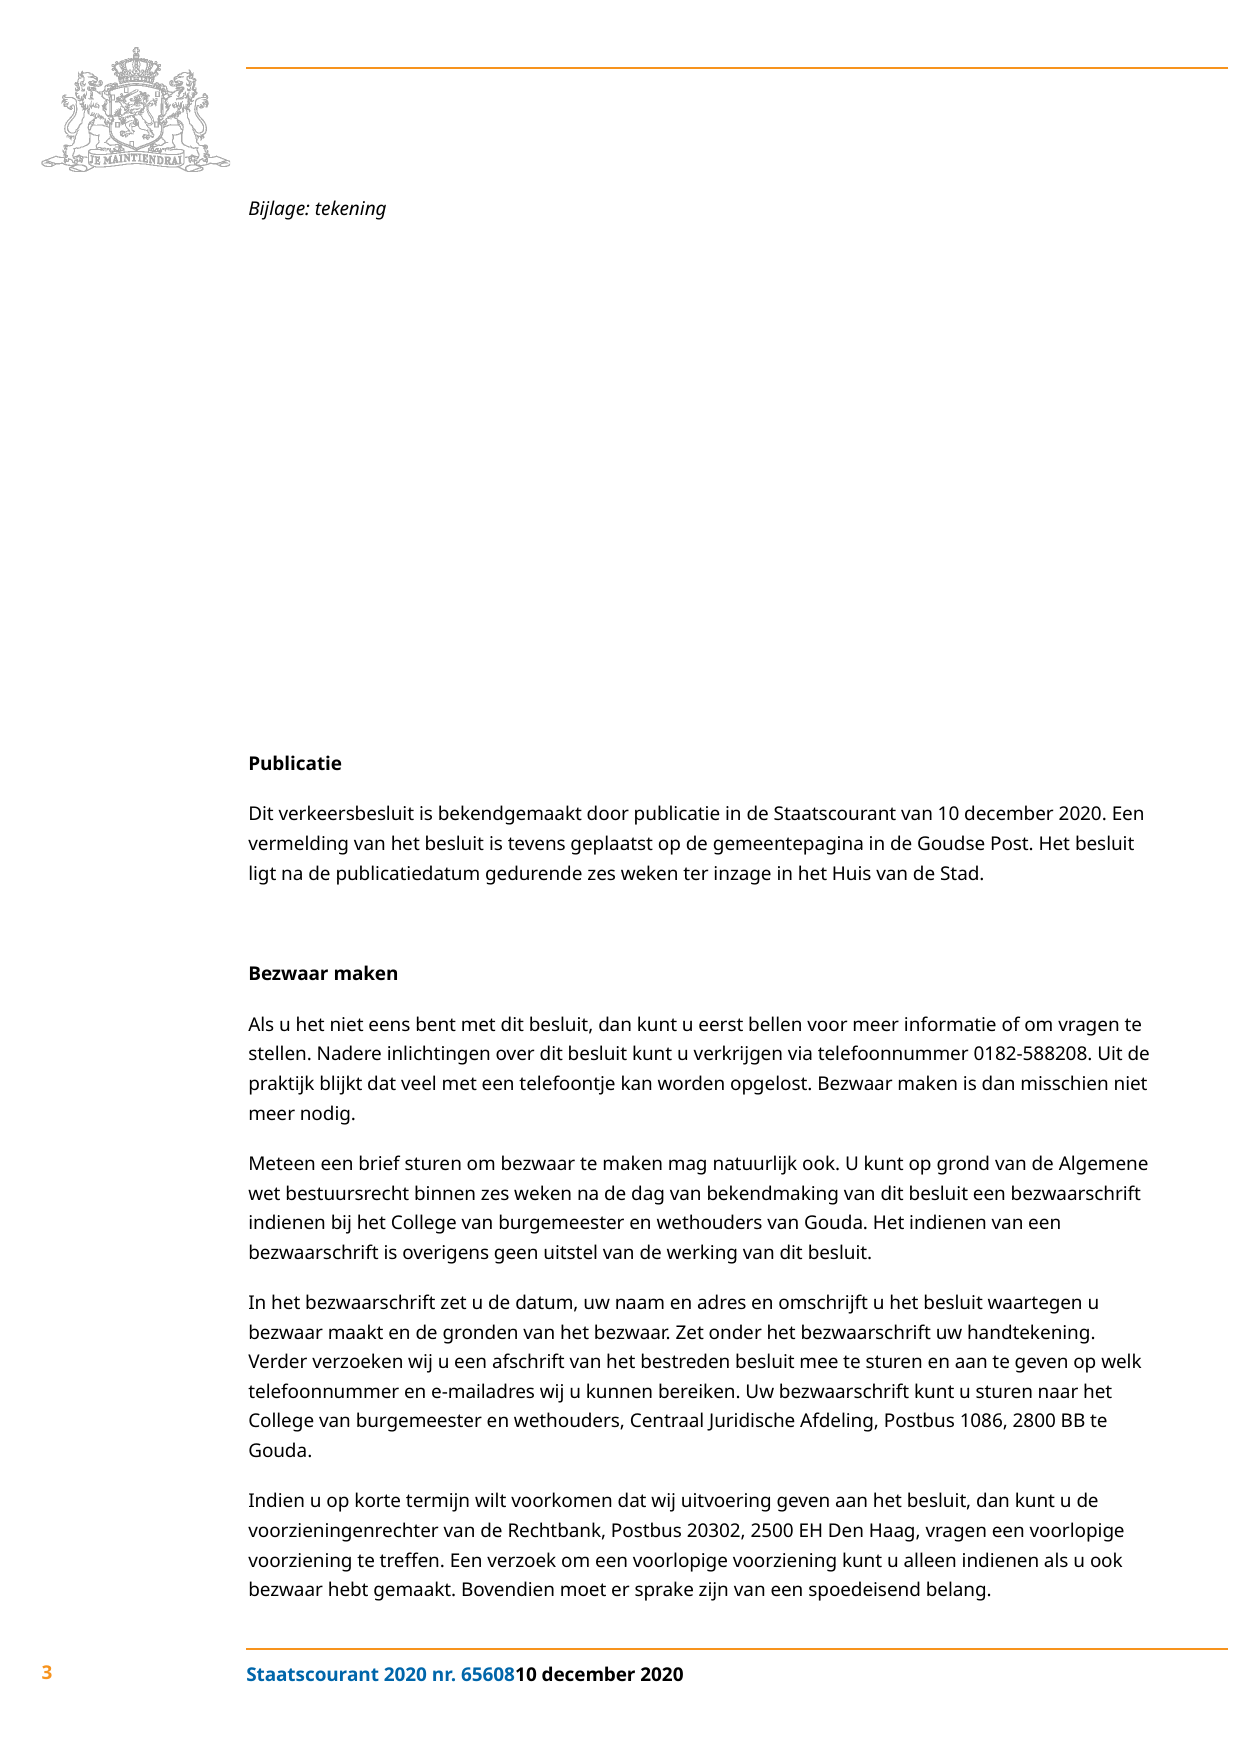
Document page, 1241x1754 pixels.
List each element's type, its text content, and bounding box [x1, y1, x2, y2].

text Meteen een brief sturen om bezwaar te maken mag natuurlijk ook. U kunt op grond van de Algemene wet bestuursrecht binnen zes weken na de dag van bekendmaking van dit besluit een bezwaarschrift indienen bij het College van burgemeester en wethouders van Gouda. Het indienen van een bezwaarschrift is overigens geen uitstel van de werking van dit besluit. [248, 1150, 1152, 1265]
picture [41, 47, 231, 172]
text Publicatie [248, 750, 1152, 776]
text Als u het niet eens bent met dit besluit, dan kunt u eerst bellen voor meer informatie of om vragen te stellen. Nadere inlichtingen over dit besluit kunt u verkrijgen via telefoonnummer 0182-588208. Uit de praktijk blijkt dat veel met een telefoontje kan worden opgelost. Bezwaar maken is dan misschien niet meer nodig. [248, 1011, 1152, 1126]
text Dit verkeersbesluit is bekendgemaakt door publicatie in de Staatscourant van 10 december 2020. Een vermelding van het besluit is tevens geplaatst op de gemeentepagina in de Goudse Post. Het besluit ligt na de publicatiedatum gedurende zes weken ter inzage in het Huis van de Stad. [248, 801, 1152, 886]
text In het bezwaarschrift zet u de datum, uw naam en adres en omschrijft u het besluit waartegen u bezwaar maakt en de gronden van het bezwaar. Zet onder het bezwaarschrift uw handtekening. Verder verzoeken wij u een afschrift van het bestreden besluit mee te sturen en aan te geven op welk telefoonnummer en e-mailadres wij u kunnen bereiken. Uw bezwaarschrift kunt u sturen naar het College van burgemeester en wethouders, Centraal Juridische Afdeling, Postbus 1086, 2800 BB te Gouda. [248, 1289, 1152, 1463]
text Bijlage: tekening [248, 196, 1152, 221]
text Bezwaar maken [248, 961, 1152, 986]
text Indien u op korte termijn wilt voorkomen dat wij uitvoering geven aan het besluit, dan kunt u de voorzieningenrechter van de Rechtbank, Postbus 20302, 2500 EH Den Haag, vragen een voorlopige voorziening te treffen. Een verzoek om een voorlopige voorziening kunt u alleen indienen als u ook bezwaar hebt gemaakt. Bovendien moet er sprake zijn van een spoedeisend belang. [248, 1488, 1152, 1602]
